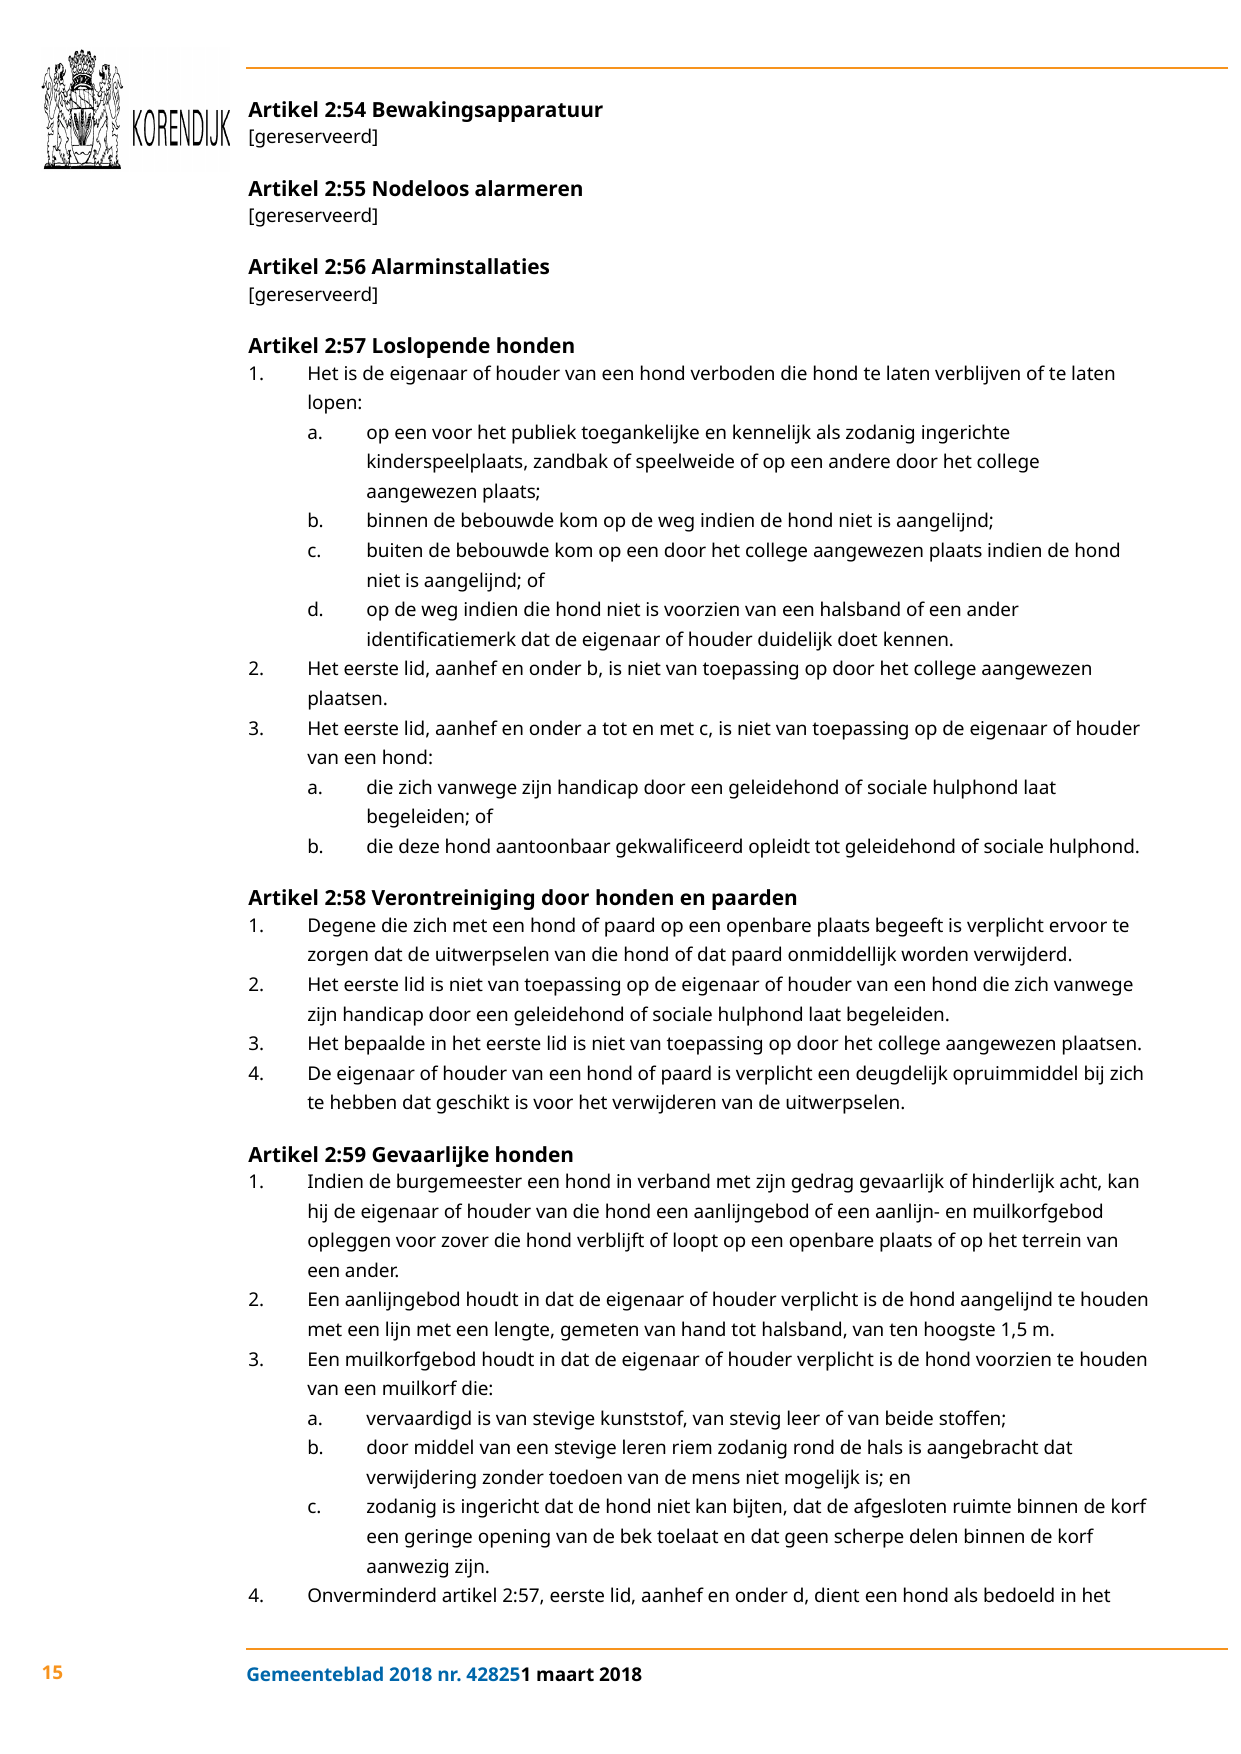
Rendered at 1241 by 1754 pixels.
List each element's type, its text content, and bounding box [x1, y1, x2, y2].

picture [41, 47, 231, 172]
text Artikel 2:59 Gevaarlijke honden [248, 1140, 1152, 1168]
list Het is de eigenaar of houder van een hond verboden die hond te laten verblijven of te laten lopen: [248, 360, 1152, 415]
list die zich vanwege zijn handicap door een geleidehond of sociale hulphond laat begeleiden; of [307, 774, 1152, 829]
list Indien de burgemeester een hond in verband met zijn gedrag gevaarlijk of hinderlijk acht, kan hij de eigenaar of houder van die hond een aanlijngebod of een aanlijn- en muilkorfgebod opleggen voor zover die hond verblijft of loopt op een openbare plaats of op het terrein van een ander. [248, 1168, 1152, 1283]
text Artikel 2:56 Alarminstallaties [248, 252, 1152, 281]
text [gereserveerd] [248, 123, 1152, 149]
list buiten de bebouwde kom op een door het college aangewezen plaats indien de hond niet is aangelijnd; of [307, 537, 1152, 593]
text Artikel 2:55 Nodeloos alarmeren [248, 174, 1152, 202]
list Een aanlijngebod houdt in dat de eigenaar of houder verplicht is de hond aangelijnd te houden met een lijn met een lengte, gemeten van hand tot halsband, van ten hoogste 1,5 m. [248, 1287, 1152, 1342]
text Artikel 2:57 Loslopende honden [248, 331, 1152, 360]
list zodanig is ingericht dat de hond niet kan bijten, dat de afgesloten ruimte binnen de korf een geringe opening van de bek toelaat en dat geen scherpe delen binnen de korf aanwezig zijn. [307, 1494, 1152, 1579]
text [gereserveerd] [248, 202, 1152, 228]
list Degene die zich met een hond of paard op een openbare plaats begeeft is verplicht ervoor te zorgen dat de uitwerpselen van die hond of dat paard onmiddellijk worden verwijderd. [248, 912, 1152, 967]
text Artikel 2:54 Bewakingsapparatuur [248, 95, 1152, 123]
list De eigenaar of houder van een hond of paard is verplicht een deugdelijk opruimmiddel bij zich te hebben dat geschikt is voor het verwijderen van de uitwerpselen. [248, 1060, 1152, 1115]
text Artikel 2:58 Verontreiniging door honden en paarden [248, 883, 1152, 912]
list op de weg indien die hond niet is voorzien van een halsband of een ander identificatiemerk dat de eigenaar of houder duidelijk doet kennen. [307, 596, 1152, 652]
list op een voor het publiek toegankelijke en kennelijk als zodanig ingerichte kinderspeelplaats, zandbak of speelweide of op een andere door het college aangewezen plaats; [307, 419, 1152, 504]
list Het bepaalde in het eerste lid is niet van toepassing op door het college aangewezen plaatsen. [248, 1030, 1152, 1056]
list Onverminderd artikel 2:57, eerste lid, aanhef en onder d, dient een hond als bedoeld in het [248, 1582, 1152, 1608]
list binnen de bebouwde kom op de weg indien de hond niet is aangelijnd; [307, 508, 1152, 533]
list Het eerste lid is niet van toepassing op de eigenaar of houder van een hond die zich vanwege zijn handicap door een geleidehond of sociale hulphond laat begeleiden. [248, 971, 1152, 1026]
list vervaardigd is van stevige kunststof, van stevig leer of van beide stoffen; [307, 1405, 1152, 1431]
list Het eerste lid, aanhef en onder a tot en met c, is niet van toepassing op de eigenaar of houder van een hond: [248, 715, 1152, 770]
list die deze hond aantoonbaar gekwalificeerd opleidt tot geleidehond of sociale hulphond. [307, 833, 1152, 859]
list Een muilkorfgebod houdt in dat de eigenaar of houder verplicht is de hond voorzien te houden van een muilkorf die: [248, 1346, 1152, 1401]
text [gereserveerd] [248, 281, 1152, 307]
list door middel van een stevige leren riem zodanig rond de hals is aangebracht dat verwijdering zonder toedoen van de mens niet mogelijk is; en [307, 1434, 1152, 1490]
list Het eerste lid, aanhef en onder b, is niet van toepassing op door het college aangewezen plaatsen. [248, 656, 1152, 711]
